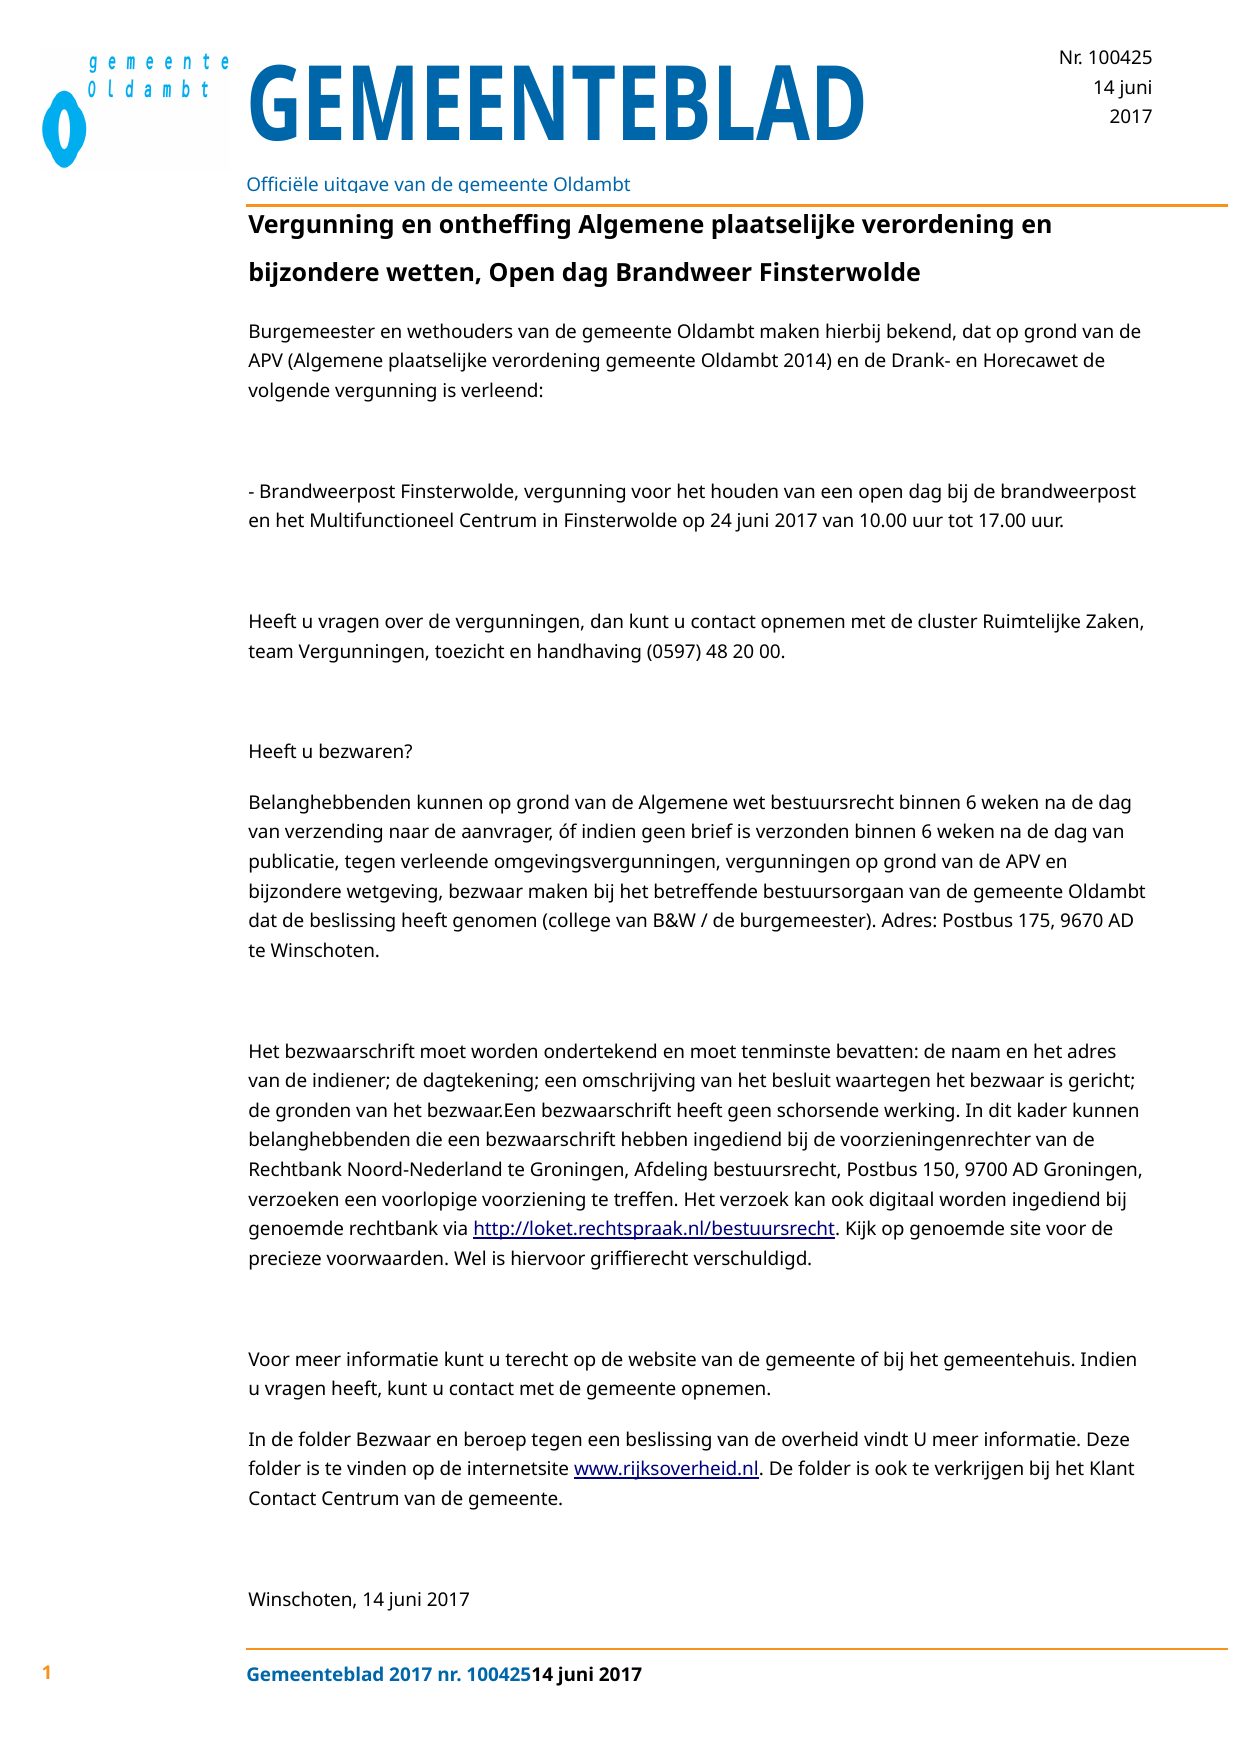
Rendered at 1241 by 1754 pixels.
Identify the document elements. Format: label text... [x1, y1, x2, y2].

text Vergunning en ontheffing Algemene plaatselijke verordening en bijzondere wetten, Open dag Brandweer Finsterwolde [248, 207, 1152, 288]
text Voor meer informatie kunt u terecht op de website van de gemeente of bij het gemeentehuis. Indien u vragen heeft, kunt u contact met de gemeente opnemen. [248, 1346, 1152, 1401]
text - Brandweerpost Finsterwolde, vergunning voor het houden van een open dag bij de brandweerpost en het Multifunctioneel Centrum in Finsterwolde op 24 juni 2017 van 10.00 uur tot 17.00 uur. [248, 478, 1152, 533]
picture [41, 47, 231, 172]
text In de folder Bezwaar en beroep tegen een beslissing van de overheid vindt U meer informatie. Deze folder is te vinden op de internetsite www.rijksoverheid.nl. De folder is ook te verkrijgen bij het Klant Contact Centrum van de gemeente. [248, 1426, 1152, 1511]
text Heeft u bezwaren? [248, 739, 1152, 764]
text Het bezwaarschrift moet worden ondertekend en moet tenminste bevatten: de naam en het adres van de indiener; de dagtekening; een omschrijving van het besluit waartegen het bezwaar is gericht; de gronden van het bezwaar.Een bezwaarschrift heeft geen schorsende werking. In dit kader kunnen belanghebbenden die een bezwaarschrift hebben ingediend bij de voorzieningenrechter van de Rechtbank Noord-Nederland te Groningen, Afdeling bestuursrecht, Postbus 150, 9700 AD Groningen, verzoeken een voorlopige voorziening te treffen. Het verzoek kan ook digitaal worden ingediend bij genoemde rechtbank via http://loket.rechtspraak.nl/bestuursrecht. Kijk op genoemde site voor de precieze voorwaarden. Wel is hiervoor griffierecht verschuldigd. [248, 1038, 1152, 1271]
text Heeft u vragen over de vergunningen, dan kunt u contact opnemen met de cluster Ruimtelijke Zaken, team Vergunningen, toezicht en handhaving (0597) 48 20 00. [248, 608, 1152, 664]
text Belanghebbenden kunnen op grond van de Algemene wet bestuursrecht binnen 6 weken na de dag van verzending naar de aanvrager, óf indien geen brief is verzonden binnen 6 weken na de dag van publicatie, tegen verleende omgevingsvergunningen, vergunningen op grond van de APV en bijzondere wetgeving, bezwaar maken bij het betreffende bestuursorgaan van de gemeente Oldambt dat de beslissing heeft genomen (college van B&W / de burgemeester). Adres: Postbus 175, 9670 AD te Winschoten. [248, 789, 1152, 963]
text Burgemeester en wethouders van de gemeente Oldambt maken hierbij bekend, dat op grond van de APV (Algemene plaatselijke verordening gemeente Oldambt 2014) en de Drank- en Horecawet de volgende vergunning is verleend: [248, 318, 1152, 403]
text Winschoten, 14 juni 2017 [248, 1586, 1152, 1612]
